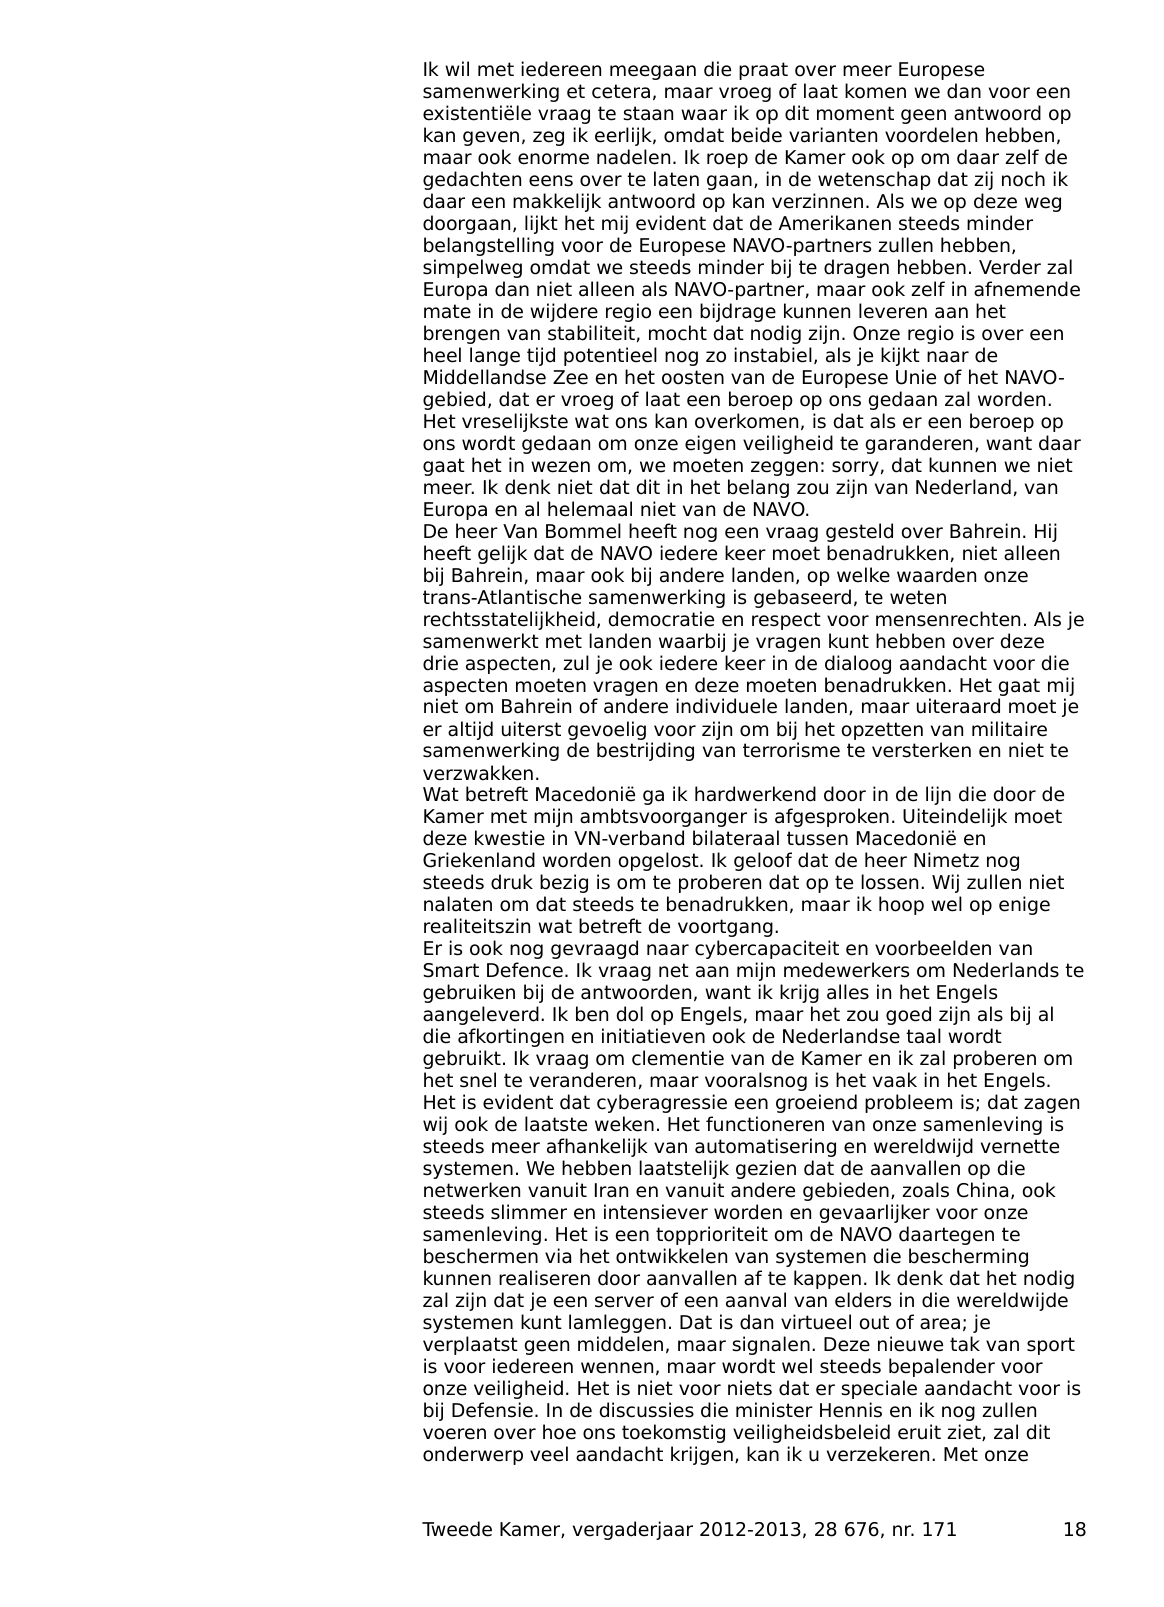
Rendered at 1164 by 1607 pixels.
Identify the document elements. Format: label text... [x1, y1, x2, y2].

text Het is evident dat cyberagressie een groeiend probleem is; dat zagen wij ook de laatste weken. Het functioneren van onze samenleving is steeds meer afhankelijk van automatisering en wereldwijd vernette systemen. We hebben laatstelijk gezien dat de aanvallen op die netwerken vanuit Iran en vanuit andere gebieden, zoals China, ook steeds slimmer en intensiever worden en gevaarlijker voor onze samenleving. Het is een topprioriteit om de NAVO daartegen te beschermen via het ontwikkelen van systemen die bescherming kunnen realiseren door aanvallen af te kappen. Ik denk dat het nodig zal zijn dat je een server of een aanval van elders in die wereldwijde systemen kunt lamleggen. Dat is dan virtueel out of area; je verplaatst geen middelen, maar signalen. Deze nieuwe tak van sport is voor iedereen wennen, maar wordt wel steeds bepalender voor onze veiligheid. Het is niet voor niets dat er speciale aandacht voor is bij Defensie. In de discussies die minister Hennis en ik nog zullen voeren over hoe ons toekomstig veiligheidsbeleid eruit ziet, zal dit onderwerp veel aandacht krijgen, kan ik u verzekeren. Met onze [422, 1092, 1087, 1466]
text Er is ook nog gevraagd naar cybercapaciteit en voorbeelden van Smart Defence. Ik vraag net aan mijn medewerkers om Nederlands te gebruiken bij de antwoorden, want ik krijg alles in het Engels aangeleverd. Ik ben dol op Engels, maar het zou goed zijn als bij al die afkortingen en initiatieven ook de Nederlandse taal wordt gebruikt. Ik vraag om clementie van de Kamer en ik zal proberen om het snel te veranderen, maar vooralsnog is het vaak in het Engels. [422, 938, 1087, 1092]
text Ik wil met iedereen meegaan die praat over meer Europese samenwerking et cetera, maar vroeg of laat komen we dan voor een existentiële vraag te staan waar ik op dit moment geen antwoord op kan geven, zeg ik eerlijk, omdat beide varianten voordelen hebben, maar ook enorme nadelen. Ik roep de Kamer ook op om daar zelf de gedachten eens over te laten gaan, in de wetenschap dat zij noch ik daar een makkelijk antwoord op kan verzinnen. Als we op deze weg doorgaan, lijkt het mij evident dat de Amerikanen steeds minder belangstelling voor de Europese NAVO-partners zullen hebben, simpelweg omdat we steeds minder bij te dragen hebben. Verder zal Europa dan niet alleen als NAVO-partner, maar ook zelf in afnemende mate in de wijdere regio een bijdrage kunnen leveren aan het brengen van stabiliteit, mocht dat nodig zijn. Onze regio is over een heel lange tijd potentieel nog zo instabiel, als je kijkt naar de Middellandse Zee en het oosten van de Europese Unie of het NAVO-gebied, dat er vroeg of laat een beroep op ons gedaan zal worden. Het vreselijkste wat ons kan overkomen, is dat als er een beroep op ons wordt gedaan om onze eigen veiligheid te garanderen, want daar gaat het in wezen om, we moeten zeggen: sorry, dat kunnen we niet meer. Ik denk niet dat dit in het belang zou zijn van Nederland, van Europa en al helemaal niet van de NAVO. [422, 59, 1087, 521]
text De heer Van Bommel heeft nog een vraag gesteld over Bahrein. Hij heeft gelijk dat de NAVO iedere keer moet benadrukken, niet alleen bij Bahrein, maar ook bij andere landen, op welke waarden onze trans-Atlantische samenwerking is gebaseerd, te weten rechtsstatelijkheid, democratie en respect voor mensenrechten. Als je samenwerkt met landen waarbij je vragen kunt hebben over deze drie aspecten, zul je ook iedere keer in de dialoog aandacht voor die aspecten moeten vragen en deze moeten benadrukken. Het gaat mij niet om Bahrein of andere individuele landen, maar uiteraard moet je er altijd uiterst gevoelig voor zijn om bij het opzetten van militaire samenwerking de bestrijding van terrorisme te versterken en niet te verzwakken. [422, 521, 1087, 784]
text Wat betreft Macedonië ga ik hardwerkend door in de lijn die door de Kamer met mijn ambtsvoorganger is afgesproken. Uiteindelijk moet deze kwestie in VN-verband bilateraal tussen Macedonië en Griekenland worden opgelost. Ik geloof dat de heer Nimetz nog steeds druk bezig is om te proberen dat op te lossen. Wij zullen niet nalaten om dat steeds te benadrukken, maar ik hoop wel op enige realiteitszin wat betreft de voortgang. [422, 784, 1087, 938]
